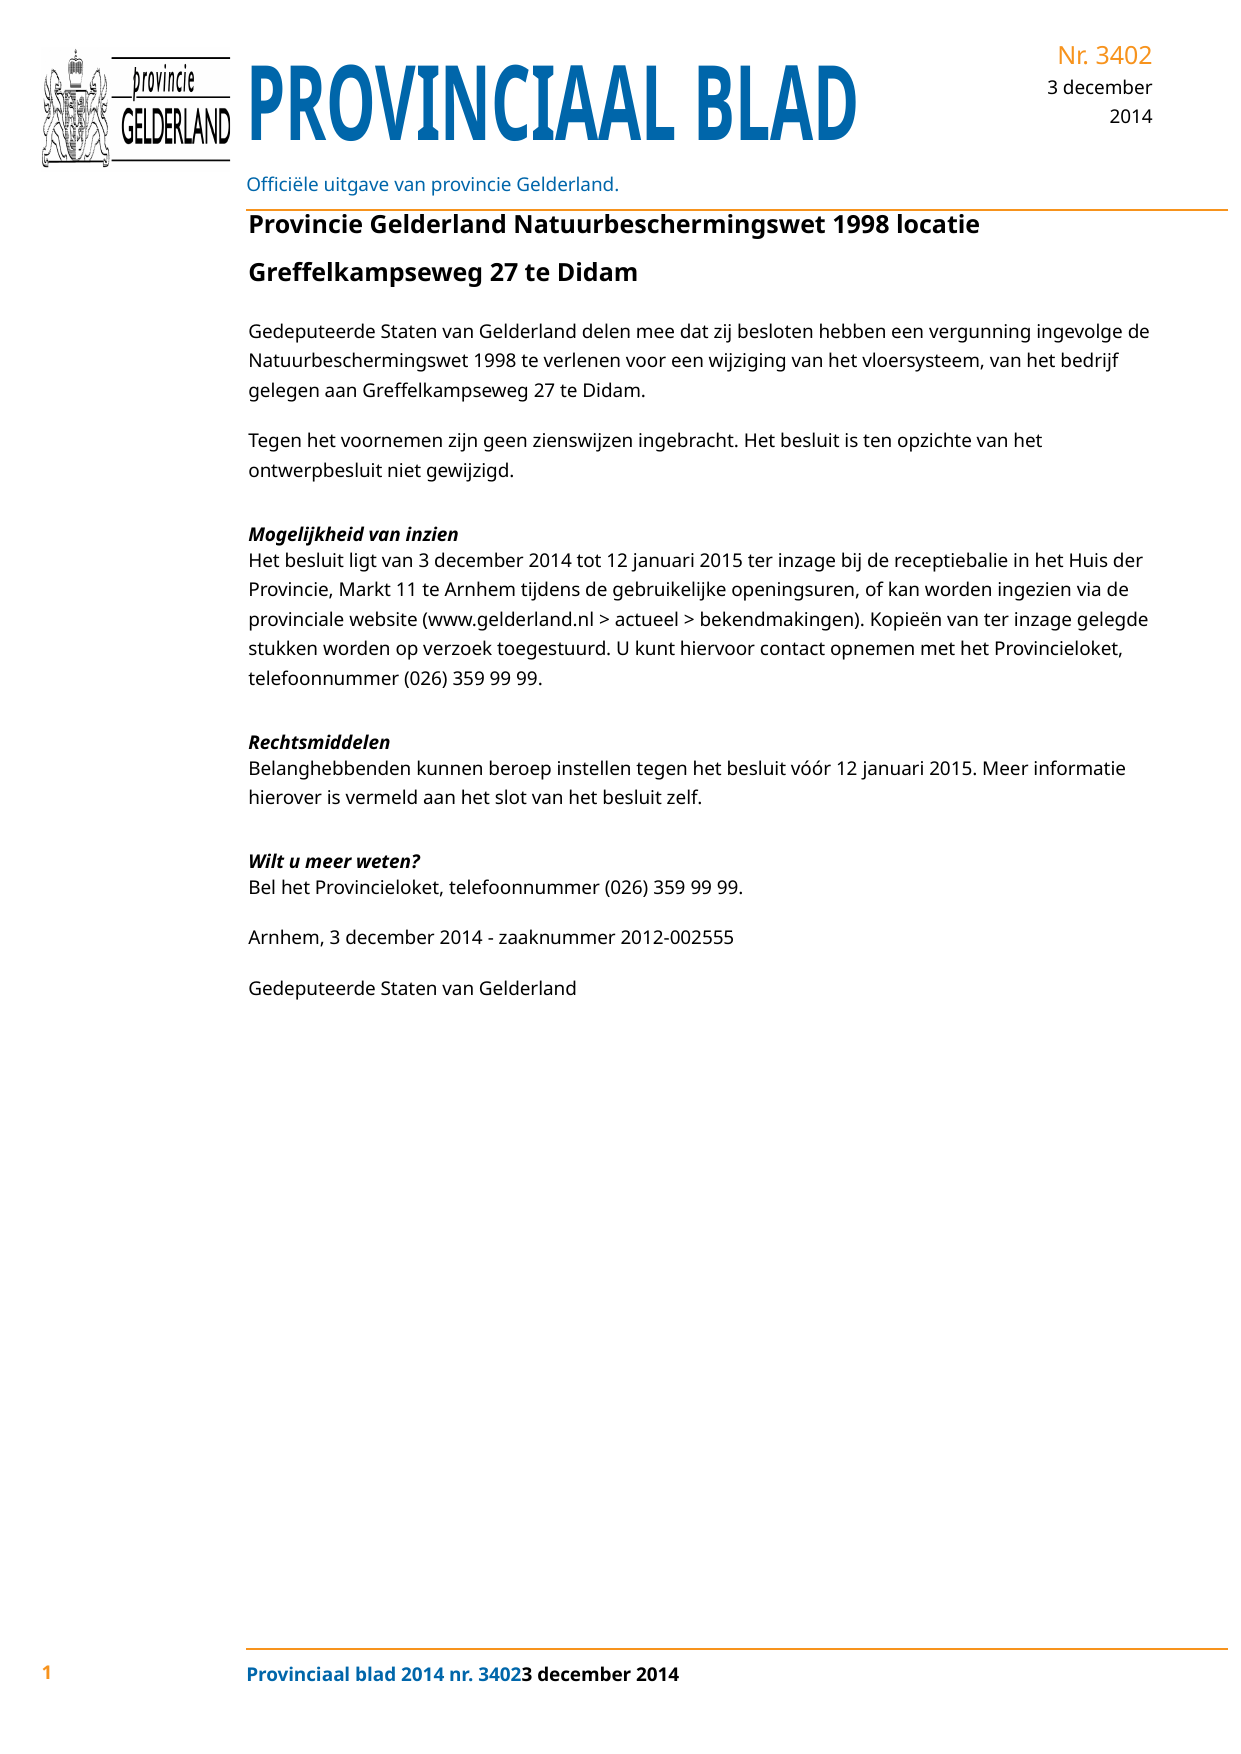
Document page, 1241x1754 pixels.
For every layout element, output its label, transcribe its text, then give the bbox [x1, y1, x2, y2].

text Gedeputeerde Staten van Gelderland delen mee dat zij besloten hebben een vergunning ingevolge de Natuurbeschermingswet 1998 te verlenen voor een wijziging van het vloersysteem, van het bedrijf gelegen aan Greffelkampseweg 27 te Didam. [248, 318, 1152, 403]
text Bel het Provincieloket, telefoonnummer (026) 359 99 99. [248, 874, 1152, 900]
text Belanghebbenden kunnen beroep instellen tegen het besluit vóór 12 januari 2015. Meer informatie hierover is vermeld aan het slot van het besluit zelf. [248, 755, 1152, 810]
text Gedeputeerde Staten van Gelderland [248, 975, 1152, 1001]
text Wilt u meer weten? [248, 848, 1152, 874]
text Arnhem, 3 december 2014 - zaaknummer 2012-002555 [248, 924, 1152, 950]
text Provincie Gelderland Natuurbeschermingswet 1998 locatie Greffelkampseweg 27 te Didam [248, 211, 1152, 288]
text Tegen het voornemen zijn geen zienswijzen ingebracht. Het besluit is ten opzichte van het ontwerpbesluit niet gewijzigd. [248, 427, 1152, 483]
text Rechtsmiddelen [248, 729, 1152, 755]
text Mogelijkheid van inzien [248, 521, 1152, 547]
picture [41, 47, 231, 172]
text Het besluit ligt van 3 december 2014 tot 12 januari 2015 ter inzage bij de receptiebalie in het Huis der Provincie, Markt 11 te Arnhem tijdens de gebruikelijke openingsuren, of kan worden ingezien via de provinciale website (www.gelderland.nl > actueel > bekendmakingen). Kopieën van ter inzage gelegde stukken worden op verzoek toegestuurd. U kunt hiervoor contact opnemen met het Provincieloket, telefoonnummer (026) 359 99 99. [248, 547, 1152, 691]
